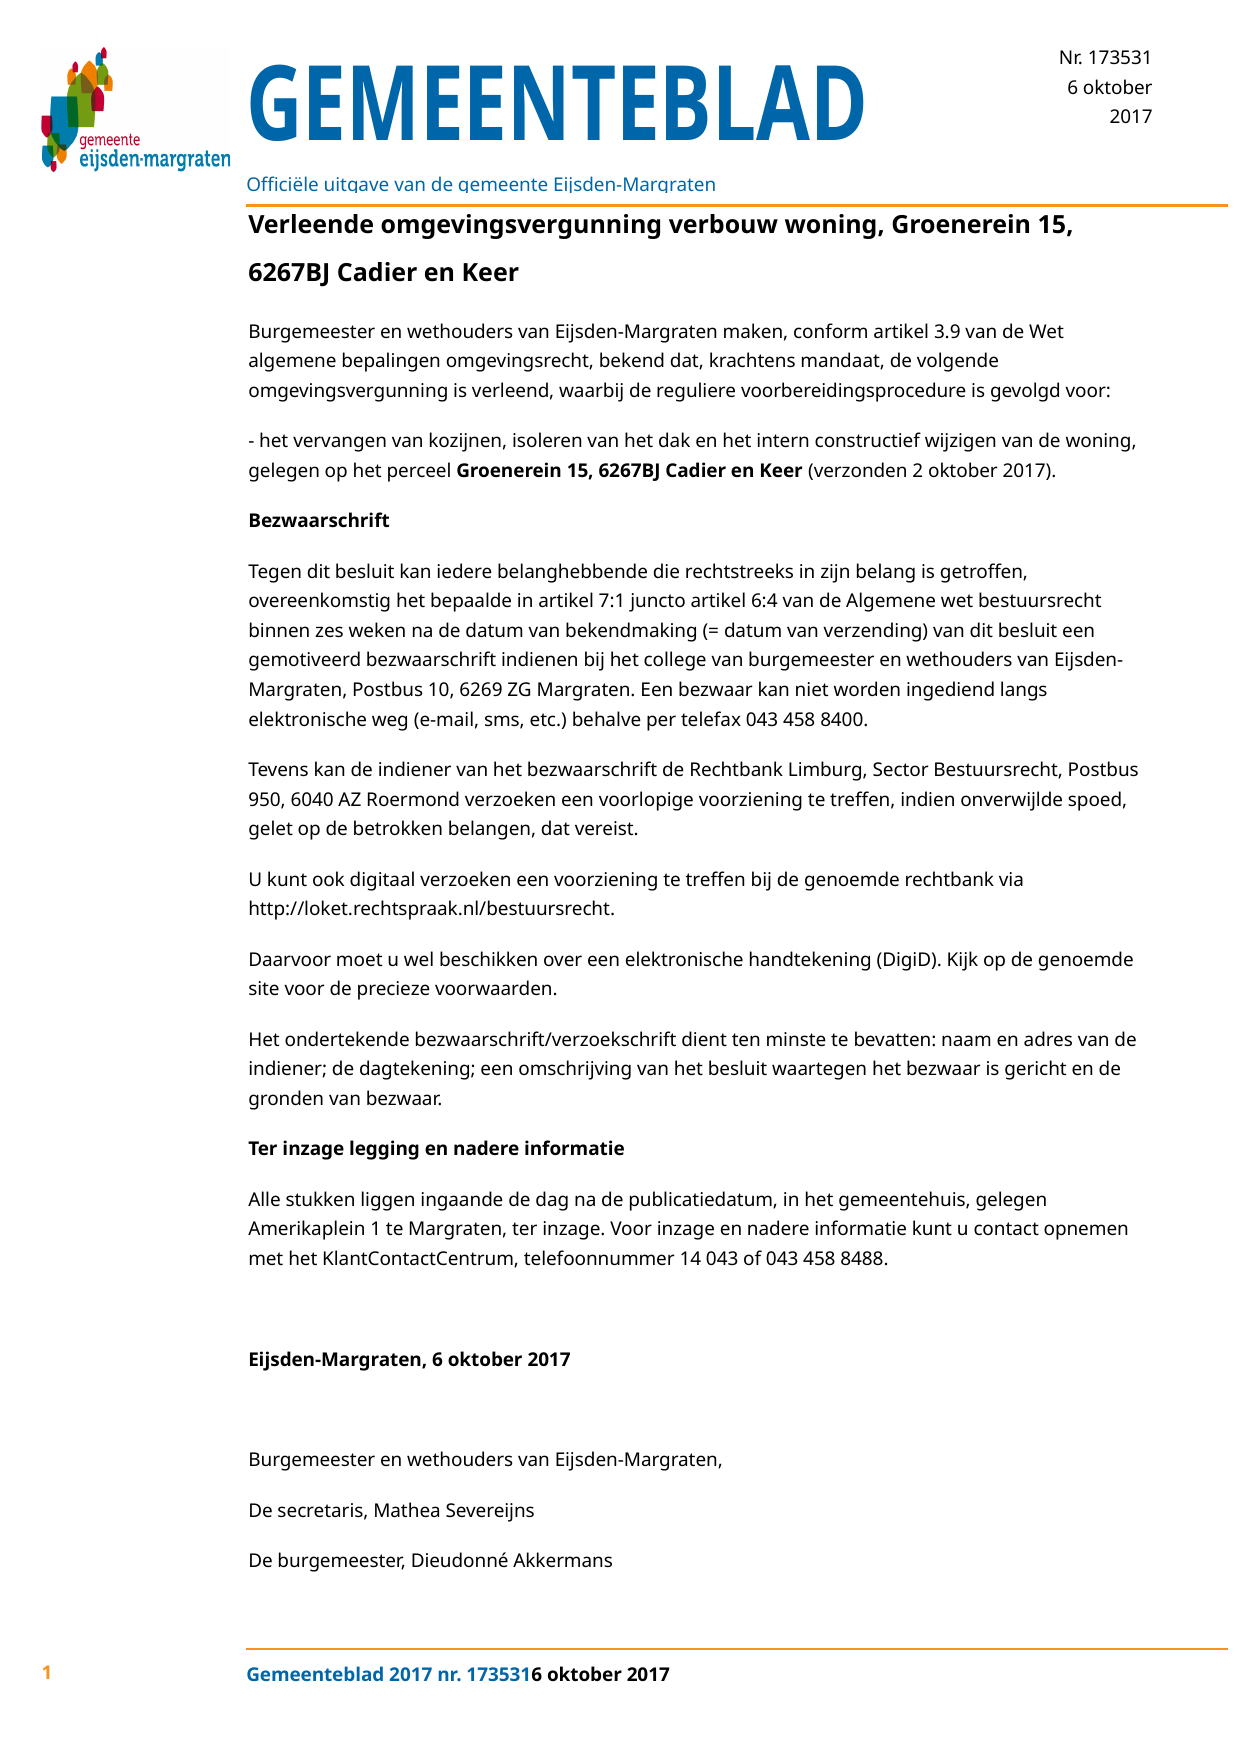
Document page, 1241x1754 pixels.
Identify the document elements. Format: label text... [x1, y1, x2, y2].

text Alle stukken liggen ingaande de dag na de publicatiedatum, in het gemeentehuis, gelegen Amerikaplein 1 te Margraten, ter inzage. Voor inzage en nadere informatie kunt u contact opnemen met het KlantContactCentrum, telefoonnummer 14 043 of 043 458 8488. [248, 1186, 1152, 1271]
text Bezwaarschrift [248, 507, 1152, 533]
text Tegen dit besluit kan iedere belanghebbende die rechtstreeks in zijn belang is getroffen, overeenkomstig het bepaalde in artikel 7:1 juncto artikel 6:4 van de Algemene wet bestuursrecht binnen zes weken na de datum van bekendmaking (= datum van verzending) van dit besluit een gemotiveerd bezwaarschrift indienen bij het college van burgemeester en wethouders van Eijsden-Margraten, Postbus 10, 6269 ZG Margraten. Een bezwaar kan niet worden ingediend langs elektronische weg (e-mail, sms, etc.) behalve per telefax 043 458 8400. [248, 558, 1152, 732]
text Ter inzage legging en nadere informatie [248, 1135, 1152, 1161]
picture [41, 47, 231, 172]
text Daarvoor moet u wel beschikken over een elektronische handtekening (DigiD). Kijk op de genoemde site voor de precieze voorwaarden. [248, 946, 1152, 1001]
text Tevens kan de indiener van het bezwaarschrift de Rechtbank Limburg, Sector Bestuursrecht, Postbus 950, 6040 AZ Roermond verzoeken een voorlopige voorziening te treffen, indien onverwijlde spoed, gelet op de betrokken belangen, dat vereist. [248, 756, 1152, 841]
text Verleende omgevingsvergunning verbouw woning, Groenerein 15, 6267BJ Cadier en Keer [248, 207, 1152, 288]
text - het vervangen van kozijnen, isoleren van het dak en het intern constructief wijzigen van de woning, gelegen op het perceel Groenerein 15, 6267BJ Cadier en Keer (verzonden 2 oktober 2017). [248, 427, 1152, 483]
text Het ondertekende bezwaarschrift/verzoekschrift dient ten minste te bevatten: naam en adres van de indiener; de dagtekening; een omschrijving van het besluit waartegen het bezwaar is gericht en de gronden van bezwaar. [248, 1026, 1152, 1111]
text Burgemeester en wethouders van Eijsden-Margraten, [248, 1447, 1152, 1472]
text De secretaris, Mathea Severeijns [248, 1497, 1152, 1523]
text U kunt ook digitaal verzoeken een voorziening te treffen bij de genoemde rechtbank via http://loket.rechtspraak.nl/bestuursrecht. [248, 866, 1152, 921]
text Eijsden-Margraten, 6 oktober 2017 [248, 1346, 1152, 1372]
text De burgemeester, Dieudonné Akkermans [248, 1547, 1152, 1573]
text Burgemeester en wethouders van Eijsden-Margraten maken, conform artikel 3.9 van de Wet algemene bepalingen omgevingsrecht, bekend dat, krachtens mandaat, de volgende omgevingsvergunning is verleend, waarbij de reguliere voorbereidingsprocedure is gevolgd voor: [248, 318, 1152, 403]
